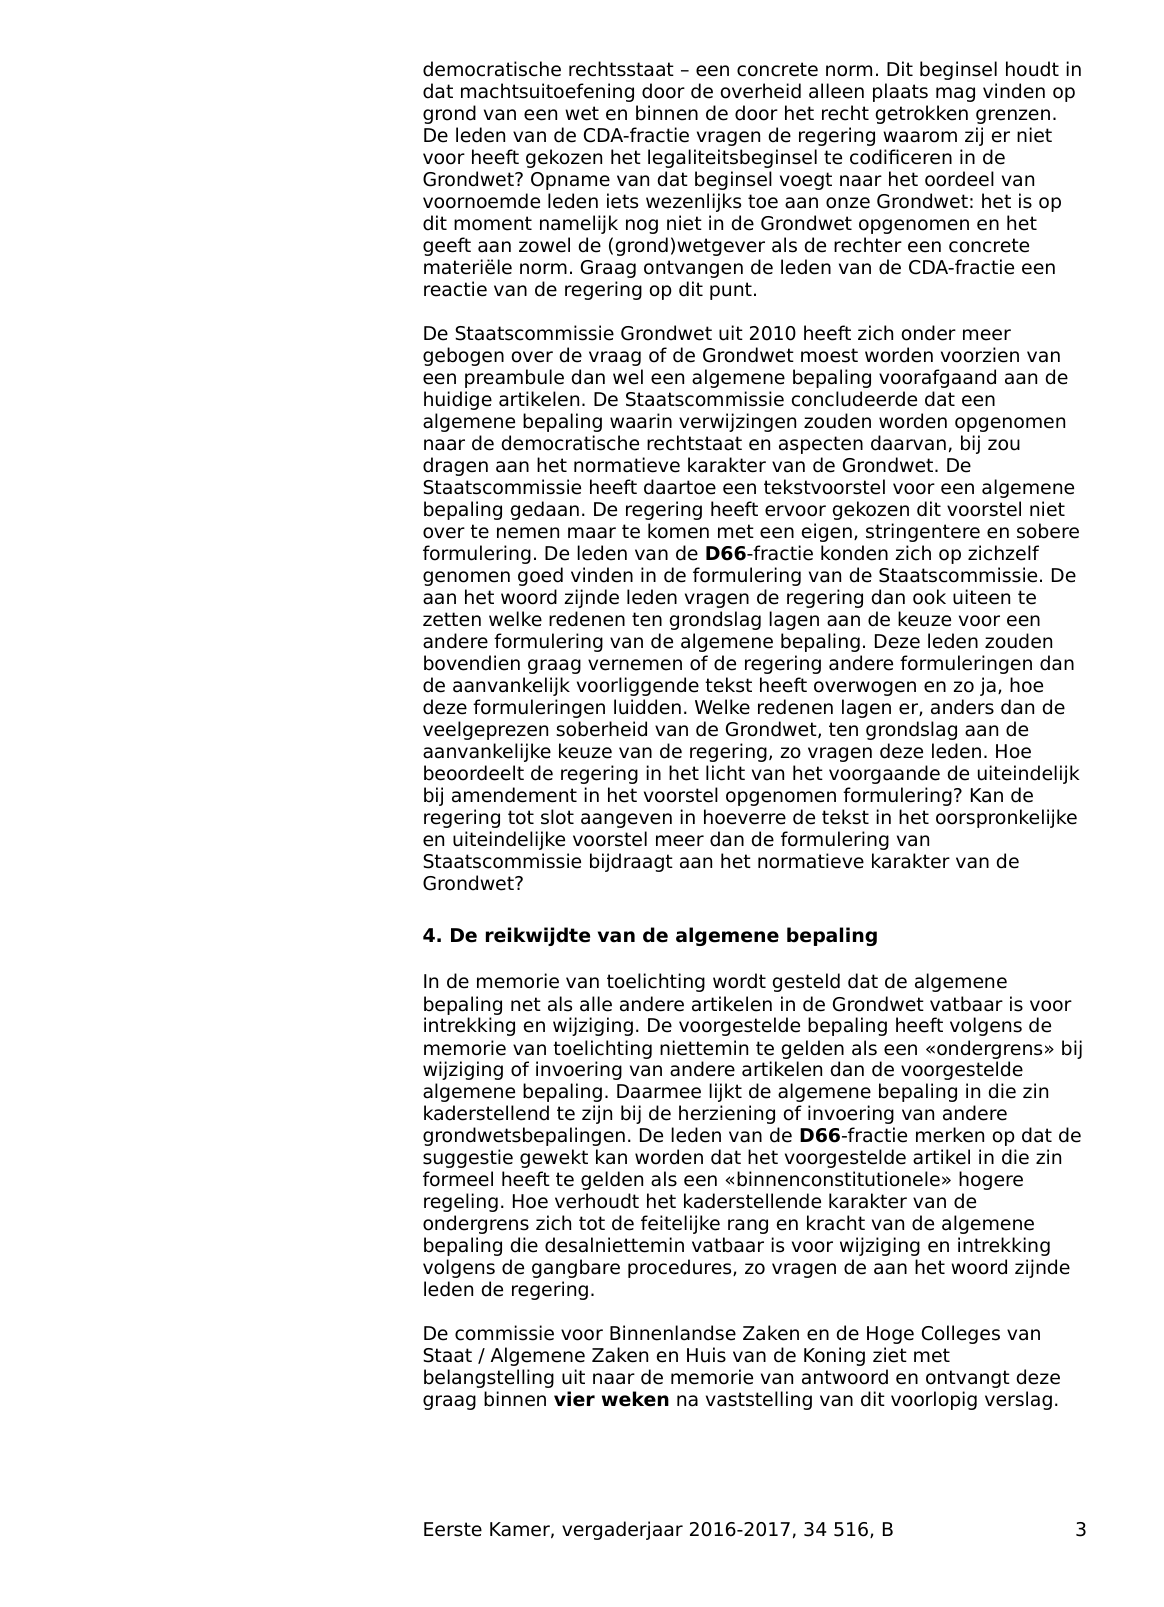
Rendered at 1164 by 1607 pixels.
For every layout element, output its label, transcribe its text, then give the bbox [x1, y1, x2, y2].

text democratische rechtsstaat – een concrete norm. Dit beginsel houdt in dat machtsuitoefening door de overheid alleen plaats mag vinden op grond van een wet en binnen de door het recht getrokken grenzen. De leden van de CDA-fractie vragen de regering waarom zij er niet voor heeft gekozen het legaliteitsbeginsel te codificeren in de Grondwet? Opname van dat beginsel voegt naar het oordeel van voornoemde leden iets wezenlijks toe aan onze Grondwet: het is op dit moment namelijk nog niet in de Grondwet opgenomen en het geeft aan zowel de (grond)wetgever als de rechter een concrete materiële norm. Graag ontvangen de leden van de CDA-fractie een reactie van de regering op dit punt. [422, 59, 1087, 301]
text De commissie voor Binnenlandse Zaken en de Hoge Colleges van Staat / Algemene Zaken en Huis van de Koning ziet met belangstelling uit naar de memorie van antwoord en ontvangt deze graag binnen vier weken na vaststelling van dit voorlopig verslag. [422, 1323, 1087, 1411]
subtitle 4. De reikwijdte van de algemene bepaling [422, 924, 1087, 946]
text De Staatscommissie Grondwet uit 2010 heeft zich onder meer gebogen over de vraag of de Grondwet moest worden voorzien van een preambule dan wel een algemene bepaling voorafgaand aan de huidige artikelen. De Staatscommissie concludeerde dat een algemene bepaling waarin verwijzingen zouden worden opgenomen naar de democratische rechtstaat en aspecten daarvan, bij zou dragen aan het normatieve karakter van de Grondwet. De Staatscommissie heeft daartoe een tekstvoorstel voor een algemene bepaling gedaan. De regering heeft ervoor gekozen dit voorstel niet over te nemen maar te komen met een eigen, stringentere en sobere formulering. De leden van de D66-fractie konden zich op zichzelf genomen goed vinden in de formulering van de Staatscommissie. De aan het woord zijnde leden vragen de regering dan ook uiteen te zetten welke redenen ten grondslag lagen aan de keuze voor een andere formulering van de algemene bepaling. Deze leden zouden bovendien graag vernemen of de regering andere formuleringen dan de aanvankelijk voorliggende tekst heeft overwogen en zo ja, hoe deze formuleringen luidden. Welke redenen lagen er, anders dan de veelgeprezen soberheid van de Grondwet, ten grondslag aan de aanvankelijke keuze van de regering, zo vragen deze leden. Hoe beoordeelt de regering in het licht van het voorgaande de uiteindelijk bij amendement in het voorstel opgenomen formulering? Kan de regering tot slot aangeven in hoeverre de tekst in het oorspronkelijke en uiteindelijke voorstel meer dan de formulering van Staatscommissie bijdraagt aan het normatieve karakter van de Grondwet? [422, 323, 1087, 894]
text In de memorie van toelichting wordt gesteld dat de algemene bepaling net als alle andere artikelen in de Grondwet vatbaar is voor intrekking en wijziging. De voorgestelde bepaling heeft volgens de memorie van toelichting niettemin te gelden als een «ondergrens» bij wijziging of invoering van andere artikelen dan de voorgestelde algemene bepaling. Daarmee lijkt de algemene bepaling in die zin kaderstellend te zijn bij de herziening of invoering van andere grondwetsbepalingen. De leden van de D66-fractie merken op dat de suggestie gewekt kan worden dat het voorgestelde artikel in die zin formeel heeft te gelden als een «binnenconstitutionele» hogere regeling. Hoe verhoudt het kaderstellende karakter van de ondergrens zich tot de feitelijke rang en kracht van de algemene bepaling die desalniettemin vatbaar is voor wijziging en intrekking volgens de gangbare procedures, zo vragen de aan het woord zijnde leden de regering. [422, 971, 1087, 1301]
